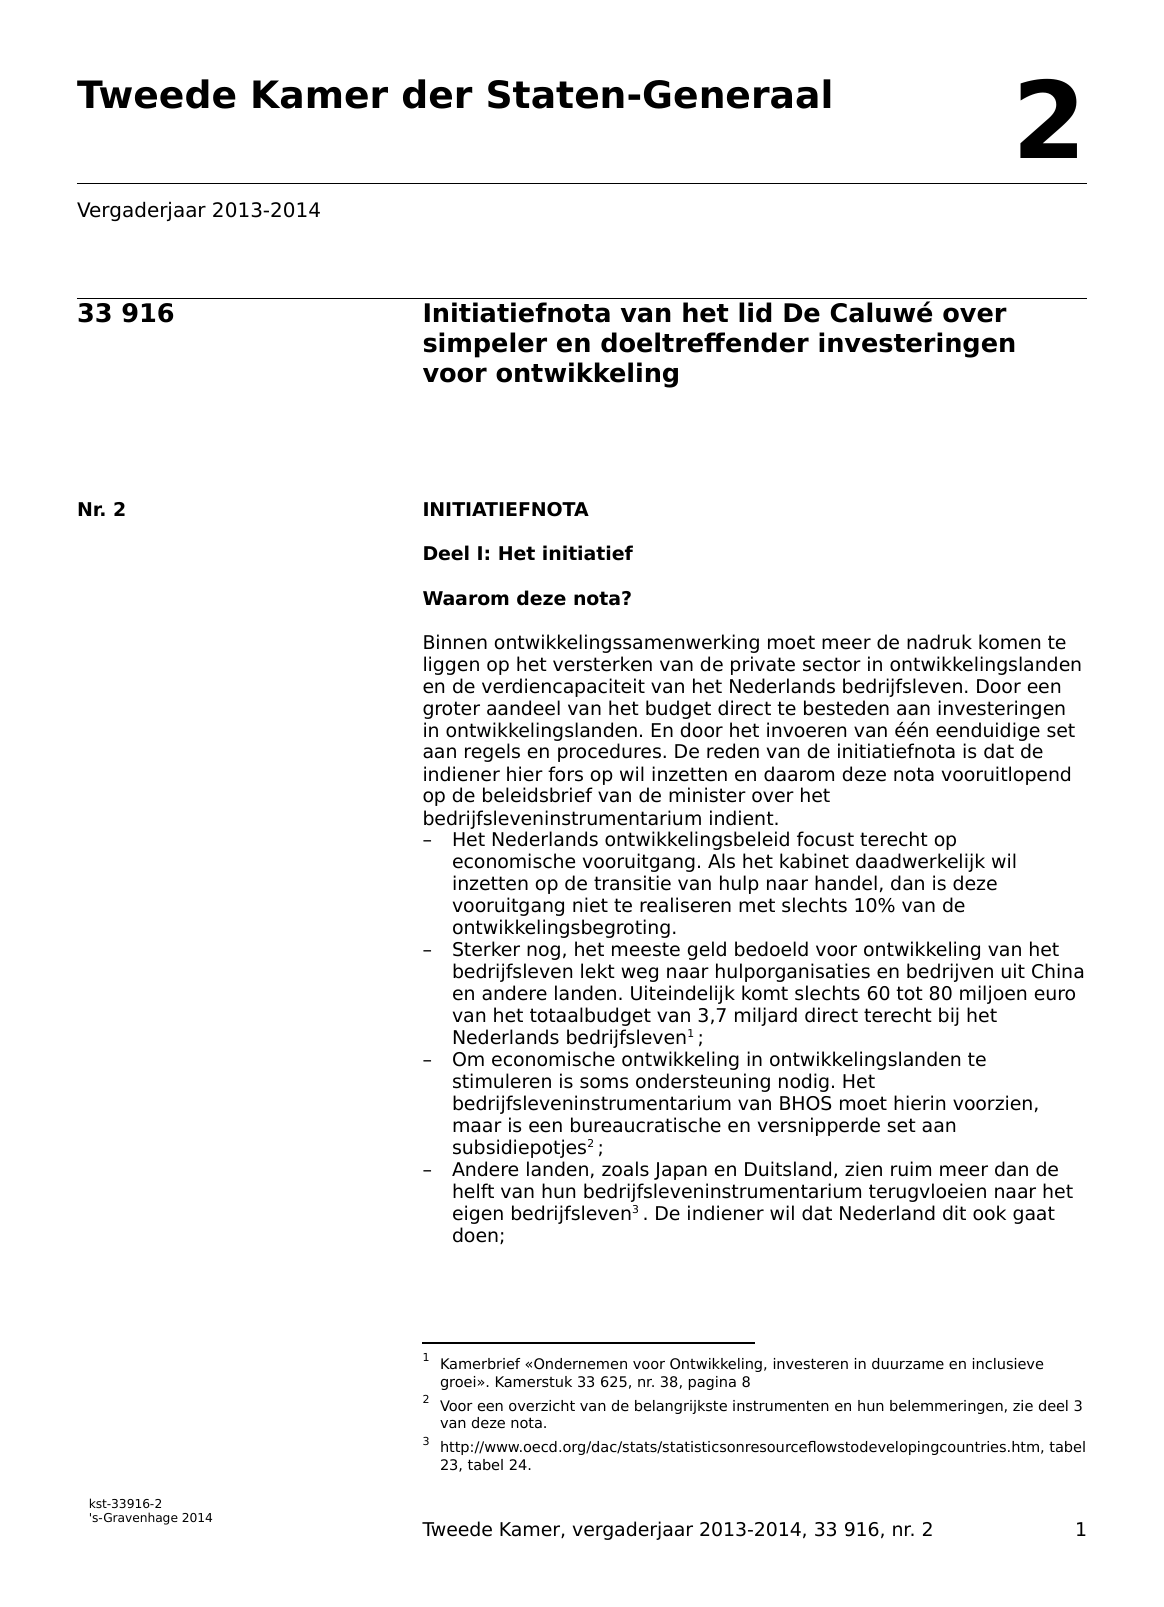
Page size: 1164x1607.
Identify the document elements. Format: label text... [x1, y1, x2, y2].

subtitle Nr. 2 INITIATIEFNOTA [77, 499, 1087, 521]
text Voor een overzicht van de belangrijkste instrumenten en hun belemmeringen, zie deel 3 van deze nota. [422, 1393, 1087, 1432]
subtitle Deel I: Het initiatief [422, 543, 1087, 565]
table_cell Vergaderjaar 2013-2014 [77, 184, 1087, 298]
table_header 2 [886, 59, 1087, 183]
table_header Tweede Kamer der Staten-Generaal [77, 59, 886, 183]
text – Het Nederlands ontwikkelingsbeleid focust terecht op economische vooruitgang. Als het kabinet daadwerkelijk wil inzetten op de transitie van hulp naar handel, dan is deze vooruitgang niet te realiseren met slechts 10% van de ontwikkelingsbegroting. [422, 829, 1087, 939]
text http://www.oecd.org/dac/stats/statisticsonresourceflowstodevelopingcountries.htm, tabel 23, tabel 24. [422, 1435, 1087, 1474]
subtitle Waarom deze nota? [422, 587, 1087, 609]
text Binnen ontwikkelingssamenwerking moet meer de nadruk komen te liggen op het versterken van de private sector in ontwikkelingslanden en de verdiencapaciteit van het Nederlands bedrijfsleven. Door een groter aandeel van het budget direct te besteden aan investeringen in ontwikkelingslanden. En door het invoeren van één eenduidige set aan regels en procedures. De reden van de initiatiefnota is dat de indiener hier fors op wil inzetten en daarom deze nota vooruitlopend op de beleidsbrief van de minister over het bedrijfsleveninstrumentarium indient. [422, 632, 1087, 829]
subtitle 33 916 Initiatiefnota van het lid De Caluwé over simpeler en doeltreffender investeringen voor ontwikkeling [77, 299, 1087, 388]
text 's-Gravenhage 2014 [88, 1511, 323, 1525]
text kst-33916-2 [88, 1497, 323, 1511]
text Kamerbrief «Ondernemen voor Ontwikkeling, investeren in duurzame en inclusieve groei». Kamerstuk 33 625, nr. 38, pagina 8 [422, 1352, 1087, 1391]
text – Om economische ontwikkeling in ontwikkelingslanden te stimuleren is soms ondersteuning nodig. Het bedrijfsleveninstrumentarium van BHOS moet hierin voorzien, maar is een bureaucratische en versnipperde set aan subsidiepotjes; [422, 1049, 1087, 1159]
text – Sterker nog, het meeste geld bedoeld voor ontwikkeling van het bedrijfsleven lekt weg naar hulporganisaties en bedrijven uit China en andere landen. Uiteindelijk komt slechts 60 tot 80 miljoen euro van het totaalbudget van 3,7 miljard direct terecht bij het Nederlands bedrijfsleven; [422, 939, 1087, 1049]
text – Andere landen, zoals Japan en Duitsland, zien ruim meer dan de helft van hun bedrijfsleveninstrumentarium terugvloeien naar het eigen bedrijfsleven. De indiener wil dat Nederland dit ook gaat doen; [422, 1159, 1087, 1247]
